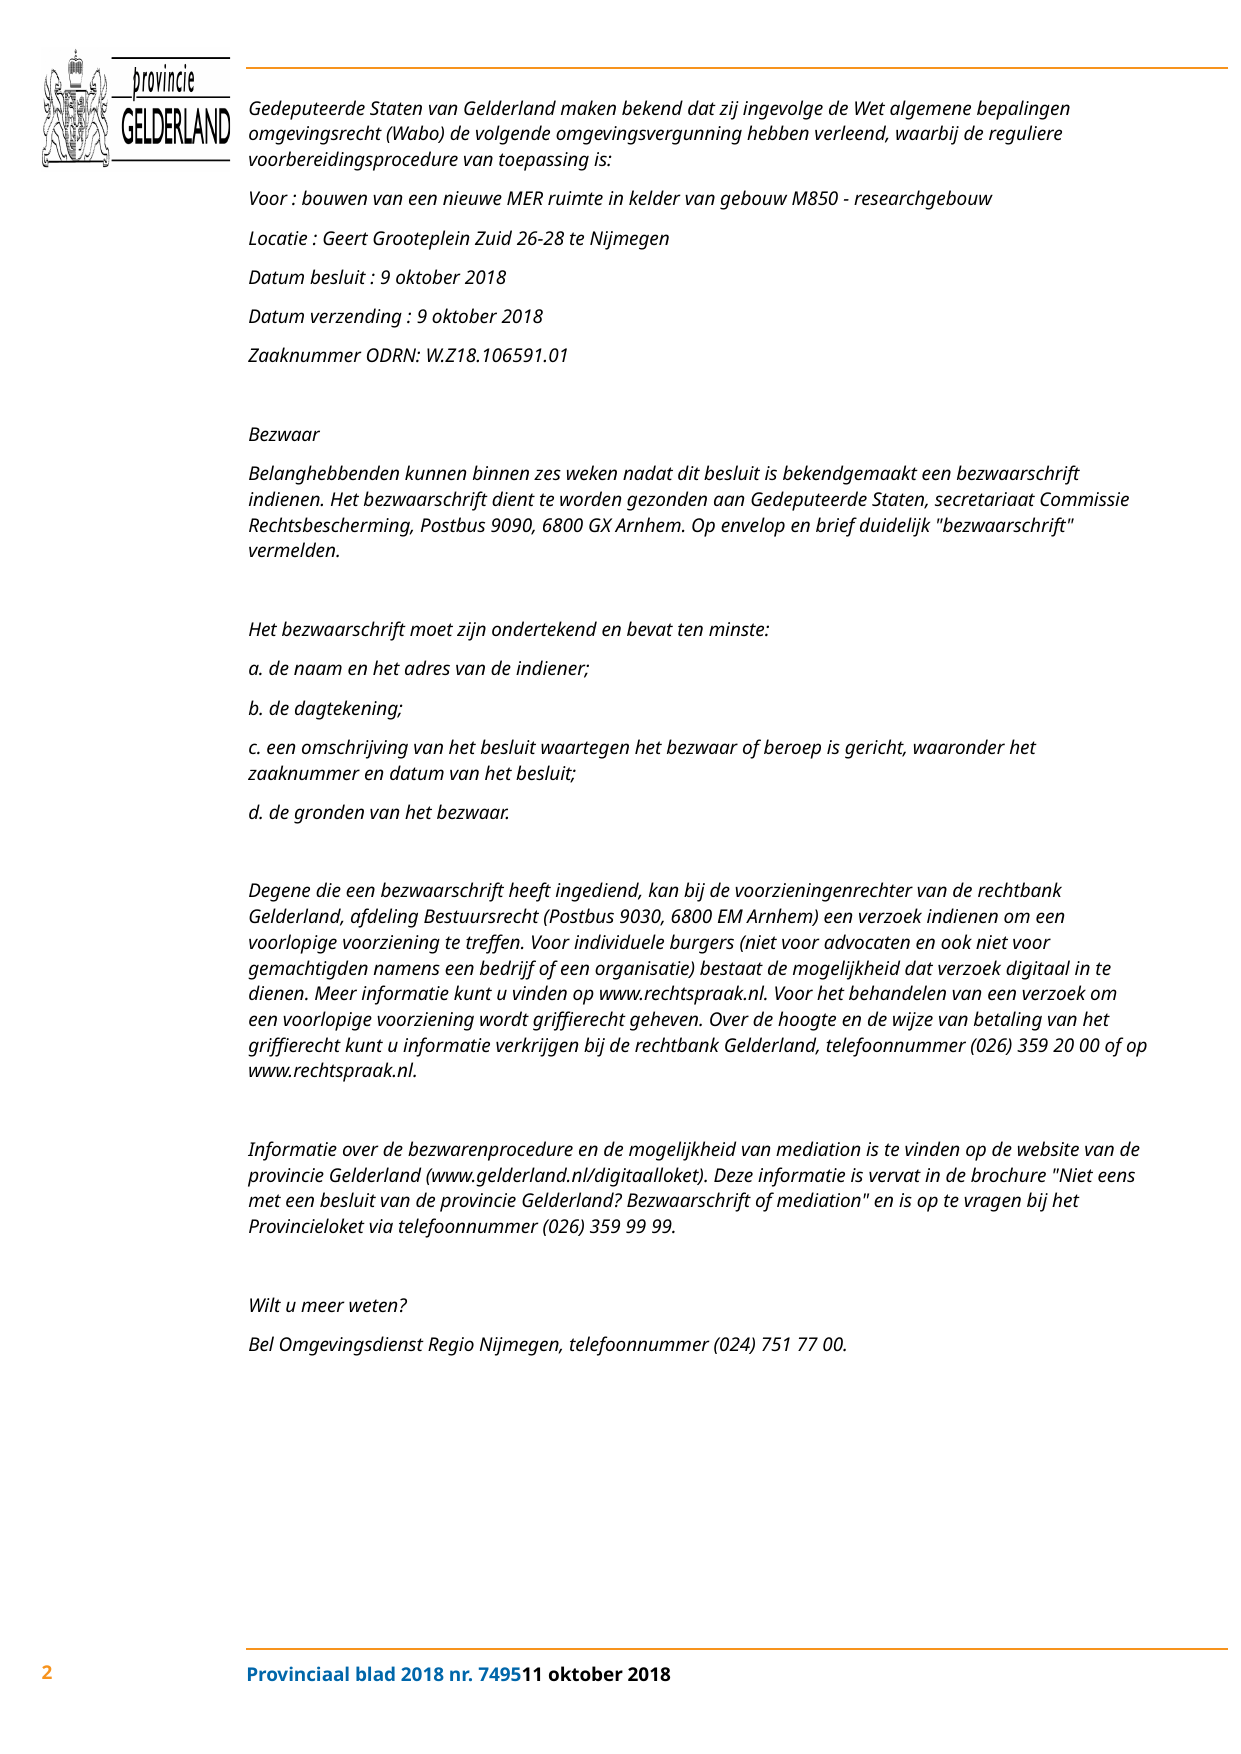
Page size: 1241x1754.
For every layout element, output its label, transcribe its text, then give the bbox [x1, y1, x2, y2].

text Datum verzending : 9 oktober 2018 [248, 303, 1152, 329]
text Gedeputeerde Staten van Gelderland maken bekend dat zij ingevolge de Wet algemene bepalingen omgevingsrecht (Wabo) de volgende omgevingsvergunning hebben verleend, waarbij de reguliere voorbereidingsprocedure van toepassing is: [248, 95, 1152, 172]
text Het bezwaarschrift moet zijn ondertekend en bevat ten minste: [248, 616, 1152, 642]
text Voor : bouwen van een nieuwe MER ruimte in kelder van gebouw M850 - researchgebouw [248, 186, 1152, 211]
text Datum besluit : 9 oktober 2018 [248, 264, 1152, 290]
text c. een omschrijving van het besluit waartegen het bezwaar of beroep is gericht, waaronder het zaaknummer en datum van het besluit; [248, 734, 1152, 785]
text Belanghebbenden kunnen binnen zes weken nadat dit besluit is bekendgemaakt een bezwaarschrift indienen. Het bezwaarschrift dient te worden gezonden aan Gedeputeerde Staten, secretariaat Commissie Rechtsbescherming, Postbus 9090, 6800 GX Arnhem. Op envelop en brief duidelijk "bezwaarschrift" vermelden. [248, 460, 1152, 563]
text Informatie over de bezwarenprocedure en de mogelijkheid van mediation is te vinden op de website van de provincie Gelderland (www.gelderland.nl/digitaalloket). Deze informatie is vervat in de brochure "Niet eens met een besluit van de provincie Gelderland? Bezwaarschrift of mediation" en is op te vragen bij het Provincieloket via telefoonnummer (026) 359 99 99. [248, 1136, 1152, 1239]
text b. de dagtekening; [248, 695, 1152, 720]
text a. de naam en het adres van de indiener; [248, 655, 1152, 681]
text Bezwaar [248, 421, 1152, 447]
picture [41, 47, 231, 172]
text Zaaknummer ODRN: W.Z18.106591.01 [248, 343, 1152, 368]
text Wilt u meer weten? [248, 1292, 1152, 1318]
text Bel Omgevingsdienst Regio Nijmegen, telefoonnummer (024) 751 77 00. [248, 1331, 1152, 1357]
text Locatie : Geert Grooteplein Zuid 26-28 te Nijmegen [248, 225, 1152, 251]
text Degene die een bezwaarschrift heeft ingediend, kan bij de voorzieningenrechter van de rechtbank Gelderland, afdeling Bestuursrecht (Postbus 9030, 6800 EM Arnhem) een verzoek indienen om een voorlopige voorziening te treffen. Voor individuele burgers (niet voor advocaten en ook niet voor gemachtigden namens een bedrijf of een organisatie) bestaat de mogelijkheid dat verzoek digitaal in te dienen. Meer informatie kunt u vinden op www.rechtspraak.nl. Voor het behandelen van een verzoek om een voorlopige voorziening wordt griffierecht geheven. Over de hoogte en de wijze van betaling van het griffierecht kunt u informatie verkrijgen bij de rechtbank Gelderland, telefoonnummer (026) 359 20 00 of op www.rechtspraak.nl. [248, 877, 1152, 1083]
text d. de gronden van het bezwaar. [248, 799, 1152, 825]
